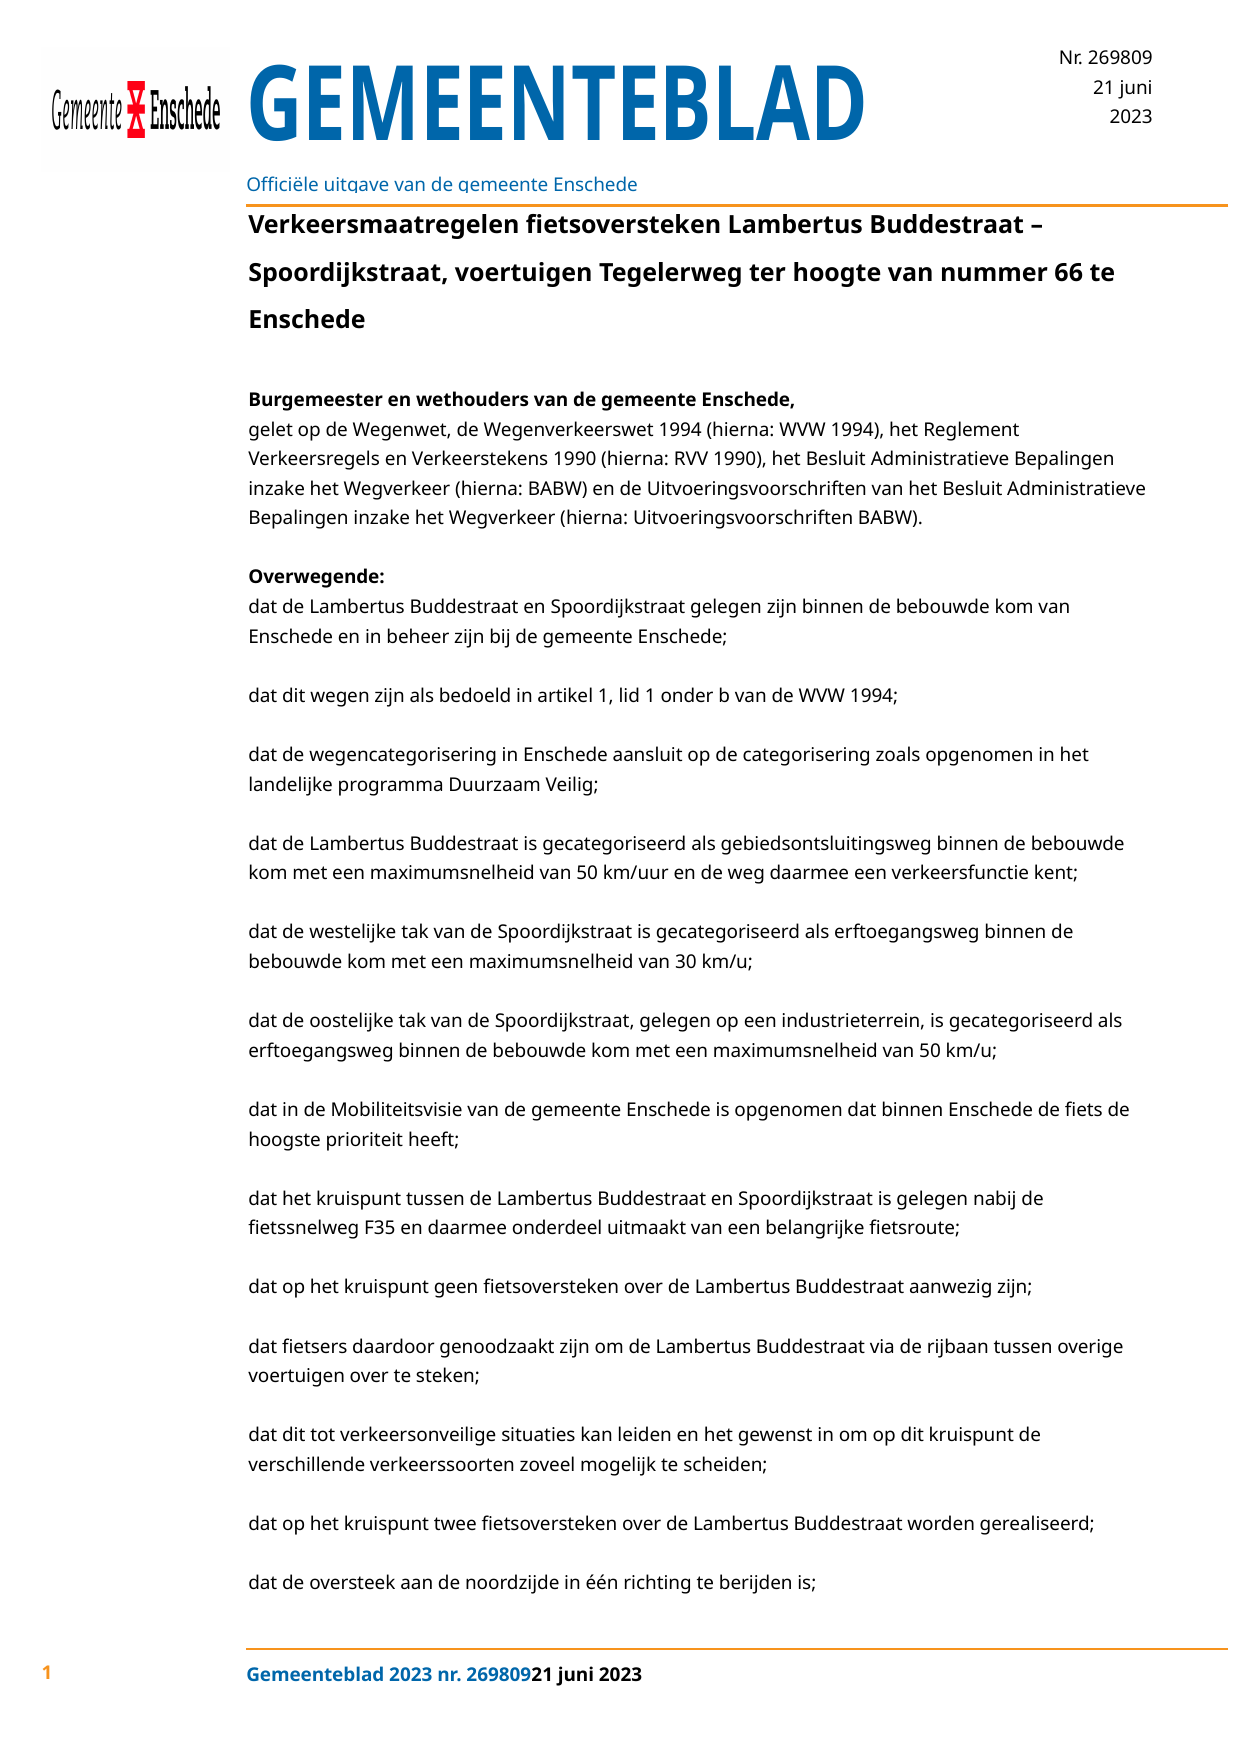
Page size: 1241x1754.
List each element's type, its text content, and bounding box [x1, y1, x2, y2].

text dat in de Mobiliteitsvisie van de gemeente Enschede is opgenomen dat binnen Enschede de fiets de hoogste prioriteit heeft; [248, 1096, 1152, 1152]
text Burgemeester en wethouders van de gemeente Enschede, [248, 386, 1152, 412]
text dat dit tot verkeersonveilige situaties kan leiden en het gewenst in om op dit kruispunt de verschillende verkeerssoorten zoveel mogelijk te scheiden; [248, 1422, 1152, 1477]
text dat de westelijke tak van de Spoordijkstraat is gecategoriseerd als erftoegangsweg binnen de bebouwde kom met een maximumsnelheid van 30 km/u; [248, 919, 1152, 974]
text dat op het kruispunt twee fietsoversteken over de Lambertus Buddestraat worden gerealiseerd; [248, 1510, 1152, 1536]
text dat het kruispunt tussen de Lambertus Buddestraat en Spoordijkstraat is gelegen nabij de fietssnelweg F35 en daarmee onderdeel uitmaakt van een belangrijke fietsroute; [248, 1185, 1152, 1240]
text dat op het kruispunt geen fietsoversteken over de Lambertus Buddestraat aanwezig zijn; [248, 1274, 1152, 1299]
text dat de Lambertus Buddestraat en Spoordijkstraat gelegen zijn binnen de bebouwde kom van Enschede en in beheer zijn bij de gemeente Enschede; [248, 593, 1152, 649]
text dat dit wegen zijn als bedoeld in artikel 1, lid 1 onder b van de WVW 1994; [248, 682, 1152, 708]
text Overwegende: [248, 564, 1152, 589]
text dat de oversteek aan de noordzijde in één richting te berijden is; [248, 1569, 1152, 1595]
text dat de Lambertus Buddestraat is gecategoriseerd als gebiedsontsluitingsweg binnen de bebouwde kom met een maximumsnelheid van 50 km/uur en de weg daarmee een verkeersfunctie kent; [248, 830, 1152, 885]
text dat de wegencategorisering in Enschede aansluit op de categorisering zoals opgenomen in het landelijke programma Duurzaam Veilig; [248, 741, 1152, 797]
picture [41, 47, 231, 172]
text Verkeersmaatregelen fietsoversteken Lambertus Buddestraat – Spoordijkstraat, voertuigen Tegelerweg ter hoogte van nummer 66 te Enschede [248, 207, 1152, 336]
text dat fietsers daardoor genoodzaakt zijn om de Lambertus Buddestraat via de rijbaan tussen overige voertuigen over te steken; [248, 1333, 1152, 1388]
text gelet op de Wegenwet, de Wegenverkeerswet 1994 (hierna: WVW 1994), het Reglement Verkeersregels en Verkeerstekens 1990 (hierna: RVV 1990), het Besluit Administratieve Bepalingen inzake het Wegverkeer (hierna: BABW) en de Uitvoeringsvoorschriften van het Besluit Administratieve Bepalingen inzake het Wegverkeer (hierna: Uitvoeringsvoorschriften BABW). [248, 416, 1152, 530]
text dat de oostelijke tak van de Spoordijkstraat, gelegen op een industrieterrein, is gecategoriseerd als erftoegangsweg binnen de bebouwde kom met een maximumsnelheid van 50 km/u; [248, 1007, 1152, 1063]
